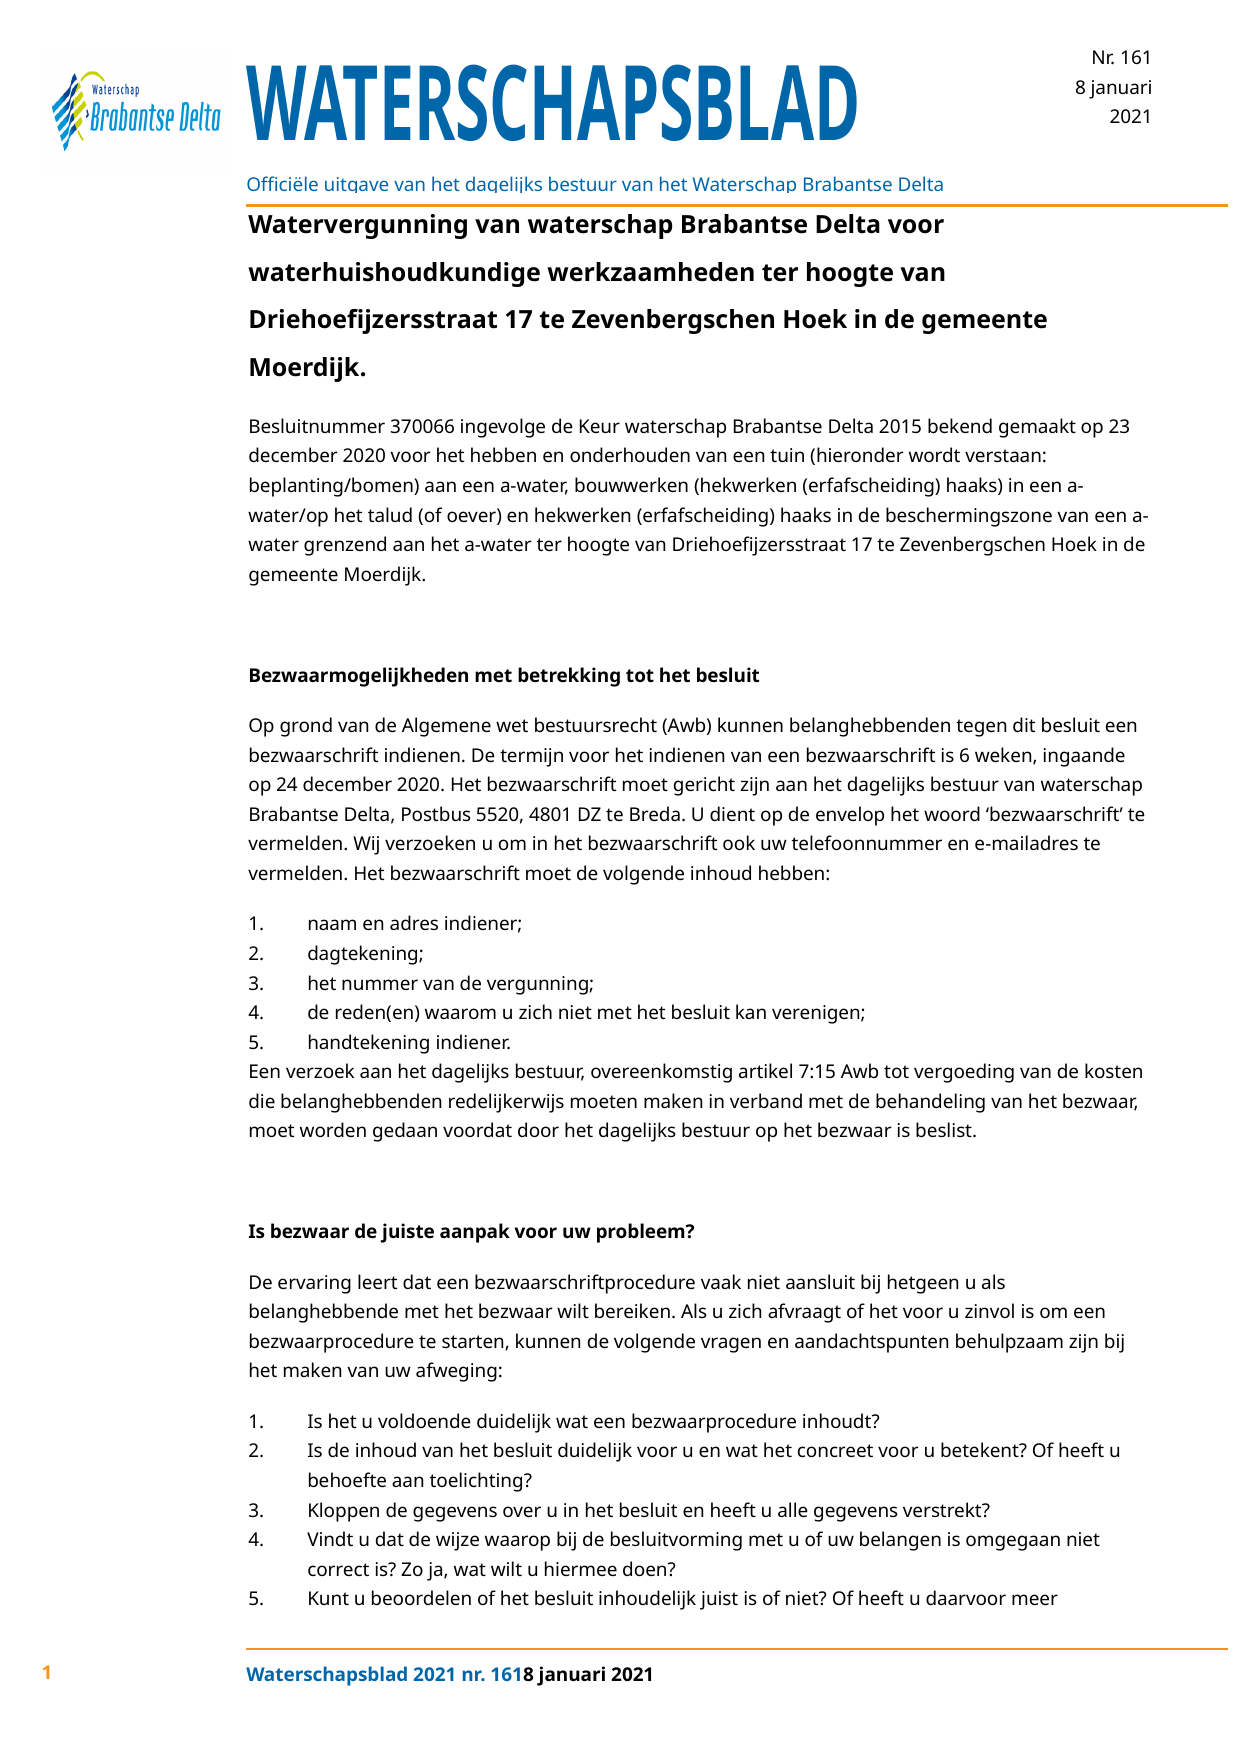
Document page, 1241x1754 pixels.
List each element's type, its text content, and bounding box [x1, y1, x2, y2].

text De ervaring leert dat een bezwaarschriftprocedure vaak niet aansluit bij hetgeen u als belanghebbende met het bezwaar wilt bereiken. Als u zich afvraagt of het voor u zinvol is om een bezwaarprocedure te starten, kunnen de volgende vragen en aandachtspunten behulpzaam zijn bij het maken van uw afweging: [248, 1269, 1152, 1383]
list Is de inhoud van het besluit duidelijk voor u en wat het concreet voor u betekent? Of heeft u behoefte aan toelichting? [248, 1438, 1152, 1493]
list naam en adres indiener; [248, 911, 1152, 936]
text Watervergunning van waterschap Brabantse Delta voor waterhuishoudkundige werkzaamheden ter hoogte van Driehoefijzersstraat 17 te Zevenbergschen Hoek in de gemeente Moerdijk. [248, 207, 1152, 384]
text Besluitnummer 370066 ingevolge de Keur waterschap Brabantse Delta 2015 bekend gemaakt op 23 december 2020 voor het hebben en onderhouden van een tuin (hieronder wordt verstaan: beplanting/bomen) aan een a-water, bouwwerken (hekwerken (erfafscheiding) haaks) in een a-water/op het talud (of oever) en hekwerken (erfafscheiding) haaks in de beschermingszone van een a-water grenzend aan het a-water ter hoogte van Driehoefijzersstraat 17 te Zevenbergschen Hoek in de gemeente Moerdijk. [248, 413, 1152, 587]
list het nummer van de vergunning; [248, 970, 1152, 996]
text Op grond van de Algemene wet bestuursrecht (Awb) kunnen belanghebbenden tegen dit besluit een bezwaarschrift indienen. De termijn voor het indienen van een bezwaarschrift is 6 weken, ingaande op 24 december 2020. Het bezwaarschrift moet gericht zijn aan het dagelijks bestuur van waterschap Brabantse Delta, Postbus 5520, 4801 DZ te Breda. U dient op de envelop het woord ‘bezwaarschrift’ te vermelden. Wij verzoeken u om in het bezwaarschrift ook uw telefoonnummer en e‑mailadres te vermelden. Het bezwaarschrift moet de volgende inhoud hebben: [248, 712, 1152, 886]
list Is het u voldoende duidelijk wat een bezwaarprocedure inhoudt? [248, 1408, 1152, 1434]
text Een verzoek aan het dagelijks bestuur, overeenkomstig artikel 7:15 Awb tot vergoeding van de kosten die belanghebbenden redelijkerwijs moeten maken in verband met de behandeling van het bezwaar, moet worden gedaan voordat door het dagelijks bestuur op het bezwaar is beslist. [248, 1058, 1152, 1143]
list Kloppen de gegevens over u in het besluit en heeft u alle gegevens verstrekt? [248, 1497, 1152, 1523]
list handtekening indiener. [248, 1029, 1152, 1055]
picture [41, 47, 231, 172]
list Vindt u dat de wijze waarop bij de besluitvorming met u of uw belangen is omgegaan niet correct is? Zo ja, wat wilt u hiermee doen? [248, 1526, 1152, 1582]
list Kunt u beoordelen of het besluit inhoudelijk juist is of niet? Of heeft u daarvoor meer [248, 1586, 1152, 1611]
list de reden(en) waarom u zich niet met het besluit kan verenigen; [248, 999, 1152, 1025]
text Bezwaarmogelijkheden met betrekking tot het besluit [248, 662, 1152, 688]
list dagtekening; [248, 940, 1152, 966]
text Is bezwaar de juiste aanpak voor uw probleem? [248, 1218, 1152, 1244]
